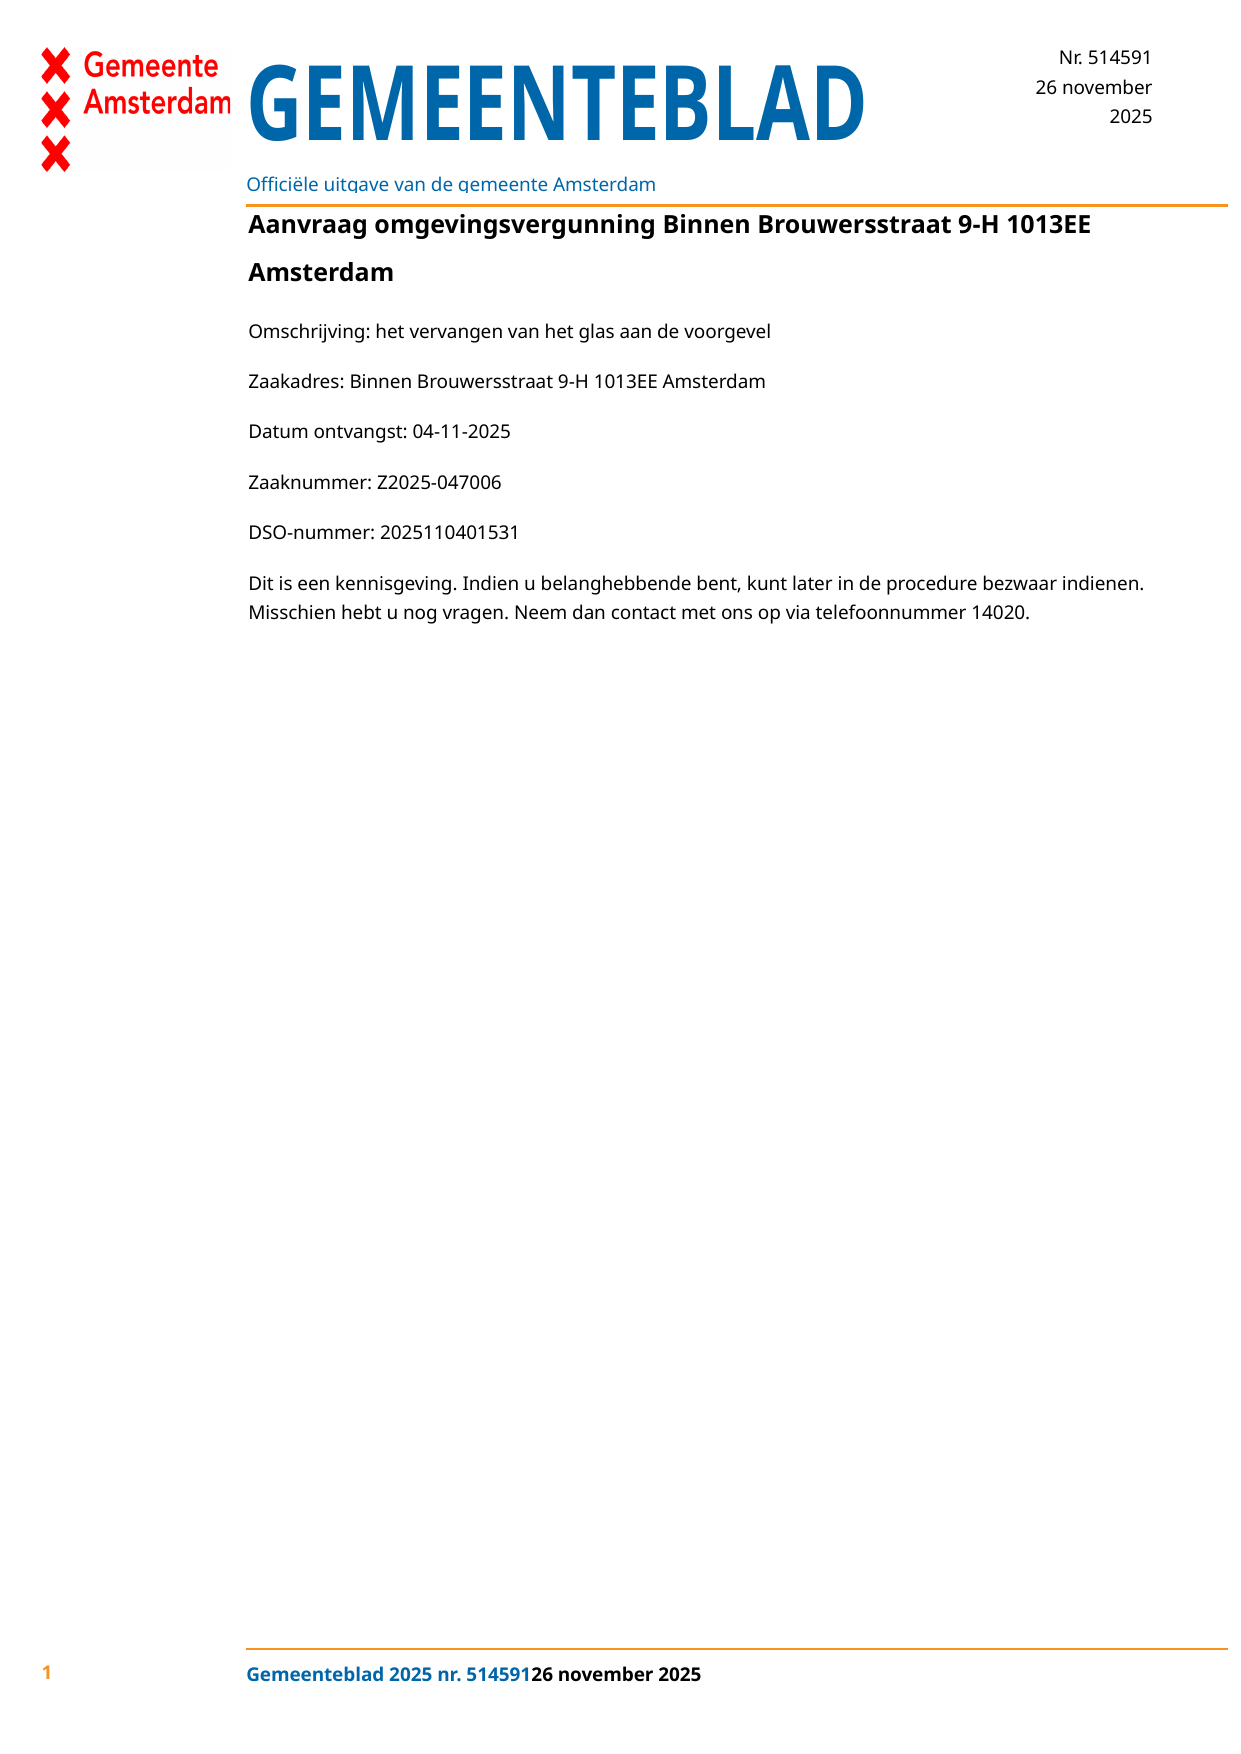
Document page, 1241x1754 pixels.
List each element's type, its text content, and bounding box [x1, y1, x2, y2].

picture [41, 47, 231, 172]
text Zaakadres: Binnen Brouwersstraat 9-H 1013EE Amsterdam [248, 368, 1152, 394]
text DSO-nummer: 2025110401531 [248, 519, 1152, 545]
text Omschrijving: het vervangen van het glas aan de voorgevel [248, 318, 1152, 344]
text Datum ontvangst: 04-11-2025 [248, 419, 1152, 444]
text Dit is een kennisgeving. Indien u belanghebbende bent, kunt later in de procedure bezwaar indienen. Misschien hebt u nog vragen. Neem dan contact met ons op via telefoonnummer 14020. [248, 570, 1152, 625]
text Aanvraag omgevingsvergunning Binnen Brouwersstraat 9-H 1013EE Amsterdam [248, 207, 1152, 288]
text Zaaknummer: Z2025-047006 [248, 469, 1152, 495]
